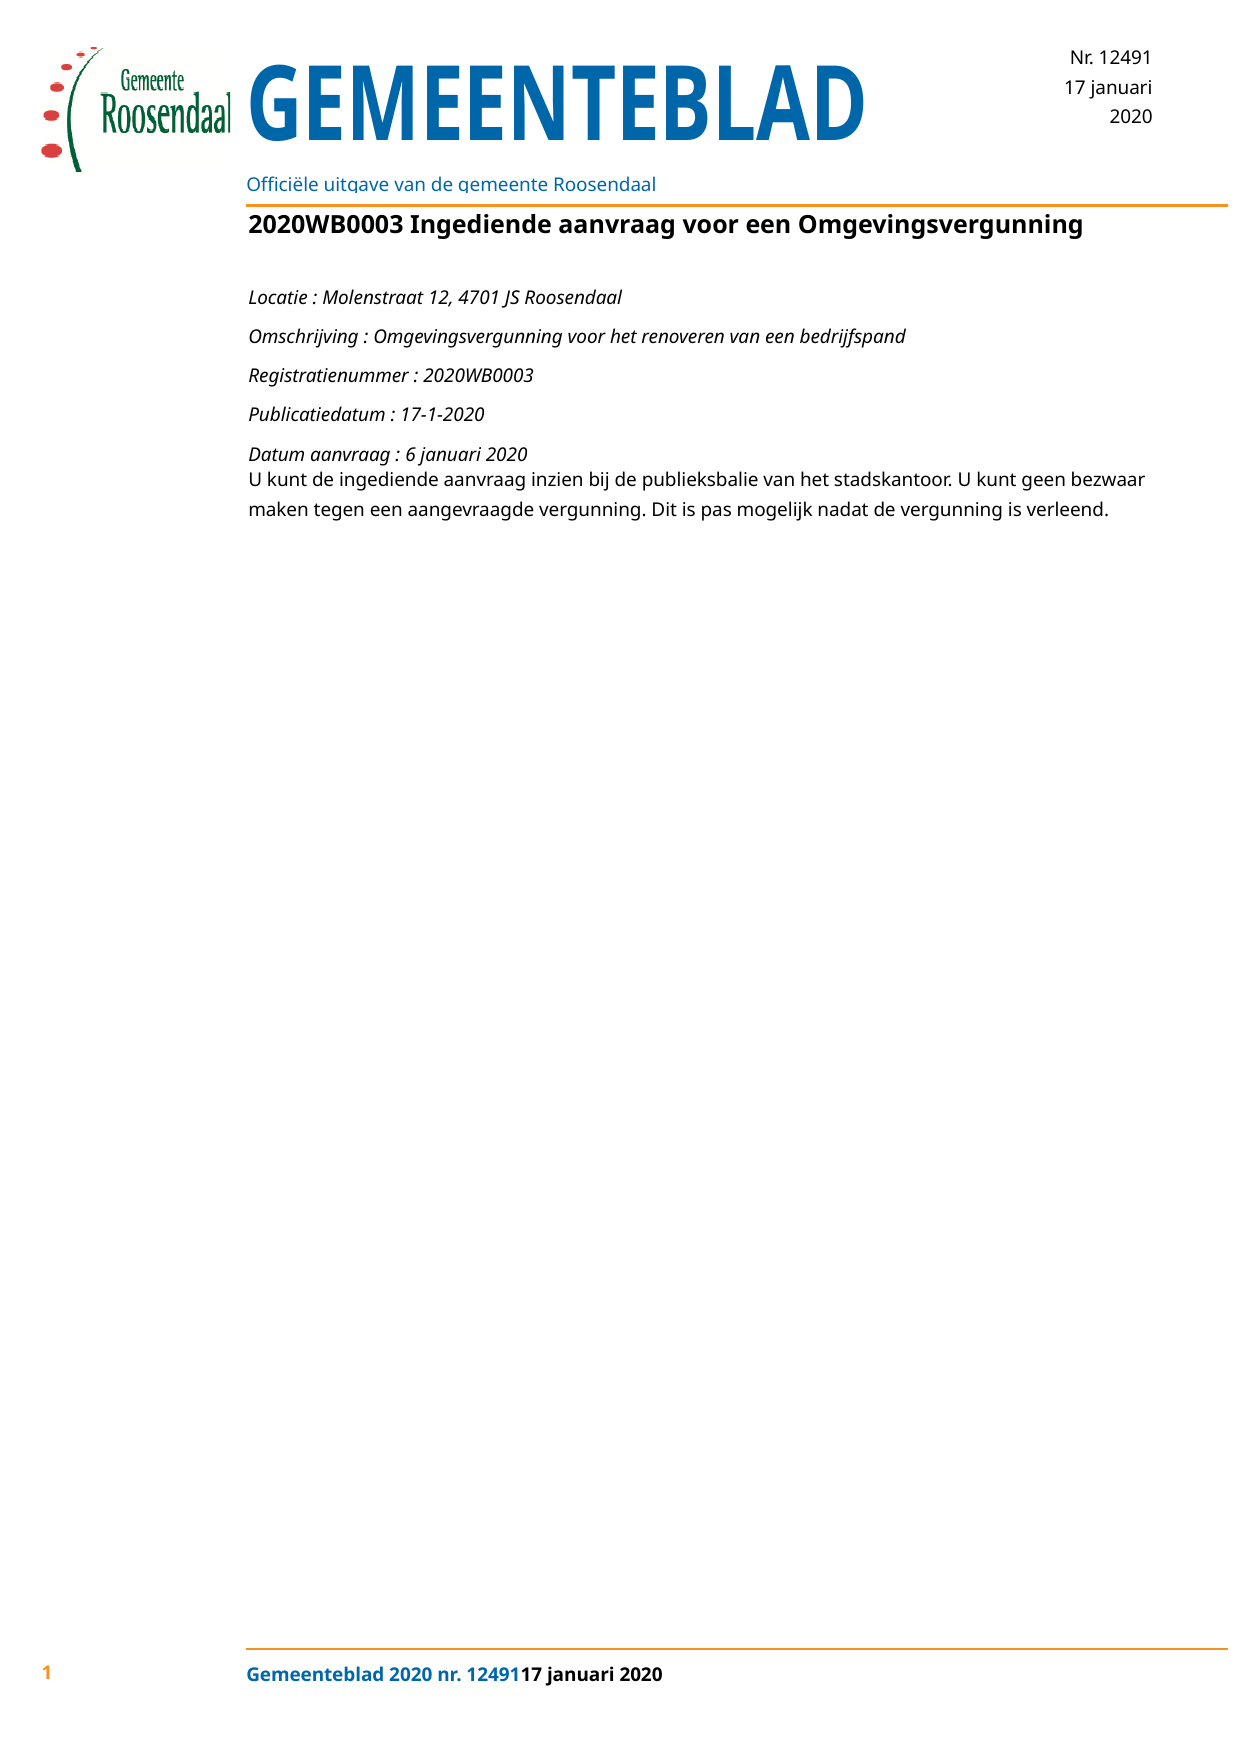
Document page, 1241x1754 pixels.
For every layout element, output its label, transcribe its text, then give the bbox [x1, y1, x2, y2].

text 2020WB0003 Ingediende aanvraag voor een Omgevingsvergunning [248, 207, 1152, 241]
text Omschrijving : Omgevingsvergunning voor het renoveren van een bedrijfspand [248, 323, 1152, 349]
text Datum aanvraag : 6 januari 2020 [248, 441, 1152, 467]
text Publicatiedatum : 17-1-2020 [248, 402, 1152, 427]
text U kunt de ingediende aanvraag inzien bij de publieksbalie van het stadskantoor. U kunt geen bezwaar maken tegen een aangevraagde vergunning. Dit is pas mogelijk nadat de vergunning is verleend. [248, 467, 1152, 522]
text Registratienummer : 2020WB0003 [248, 362, 1152, 388]
text Locatie : Molenstraat 12, 4701 JS Roosendaal [248, 284, 1152, 309]
picture [41, 47, 231, 172]
